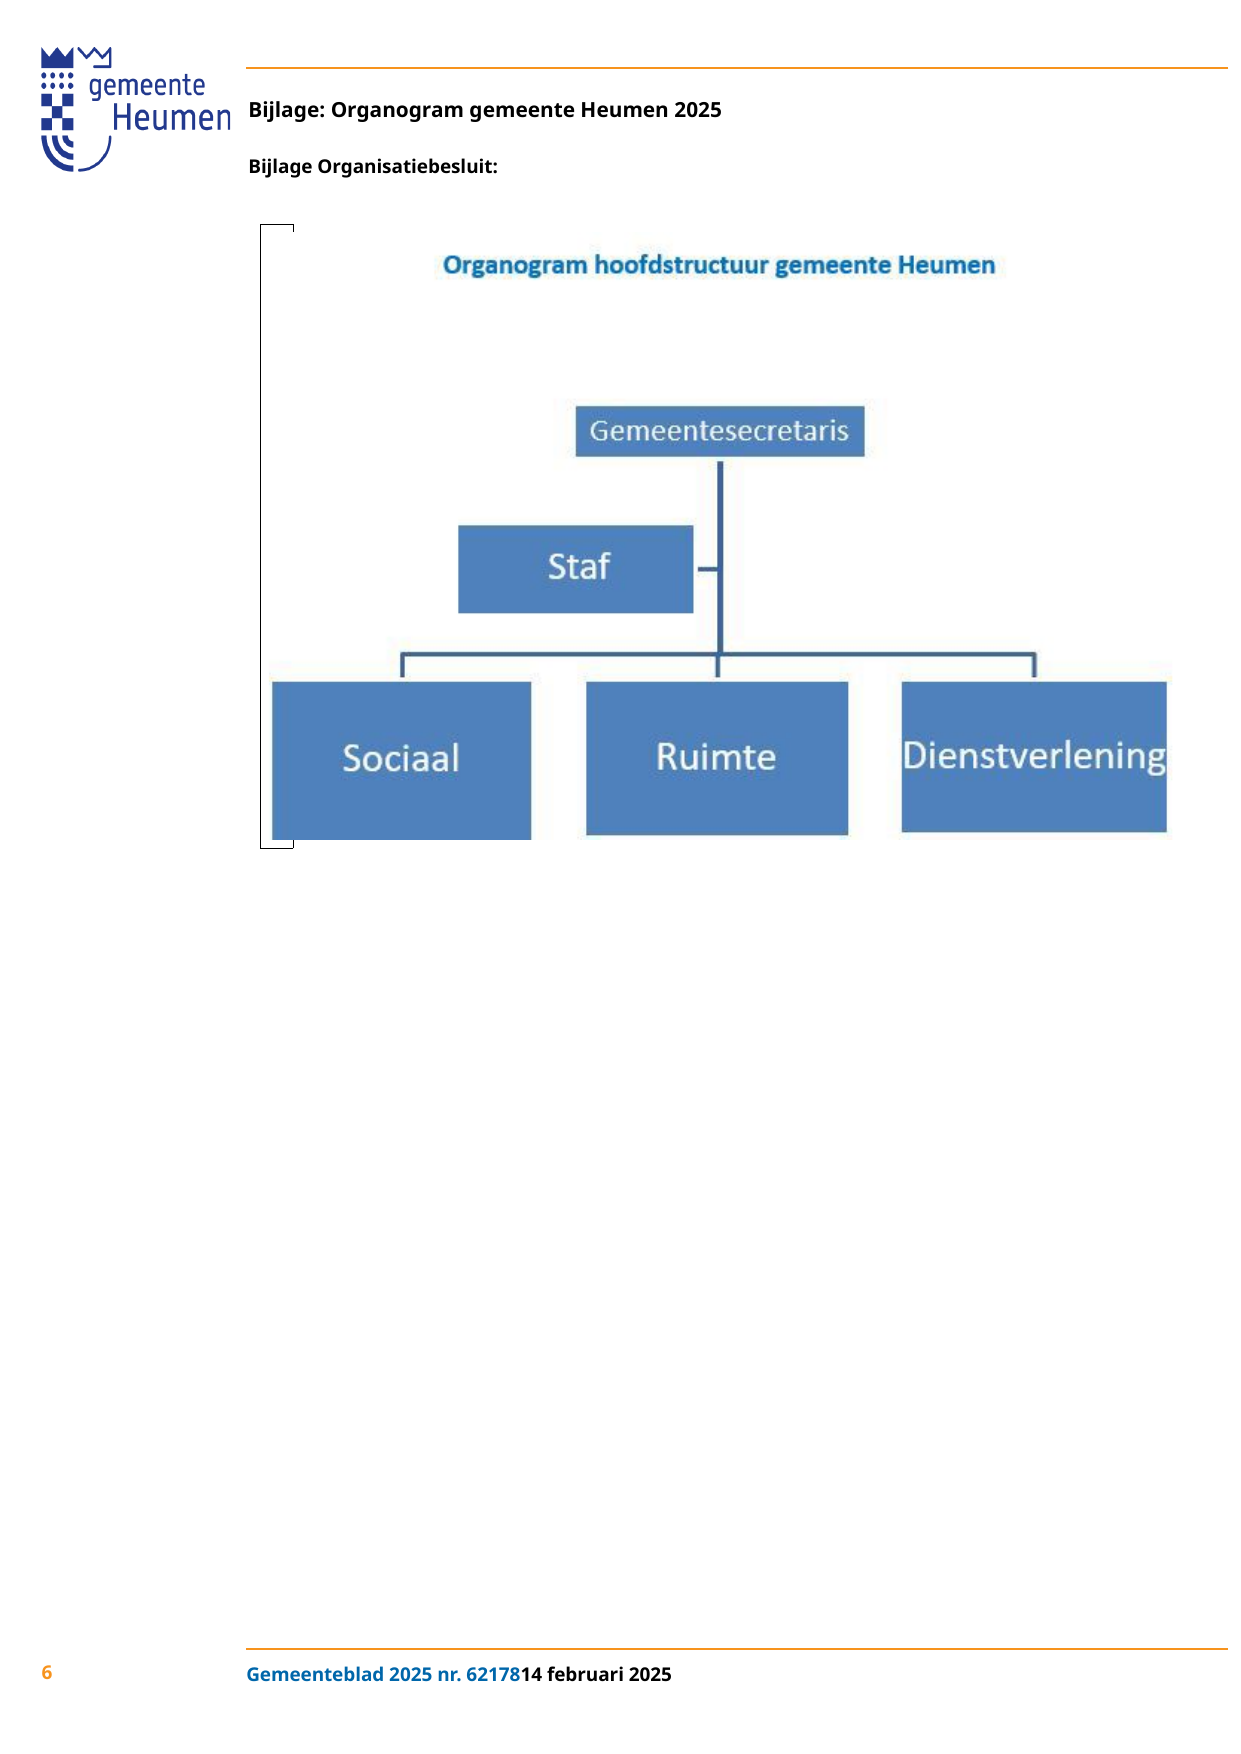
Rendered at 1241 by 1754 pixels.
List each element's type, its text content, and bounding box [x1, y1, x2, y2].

text Bijlage Organisatiebesluit: [248, 153, 1152, 179]
text Bijlage: Organogram gemeente Heumen 2025 [248, 95, 1152, 123]
picture [41, 47, 231, 172]
picture [268, 232, 1173, 840]
